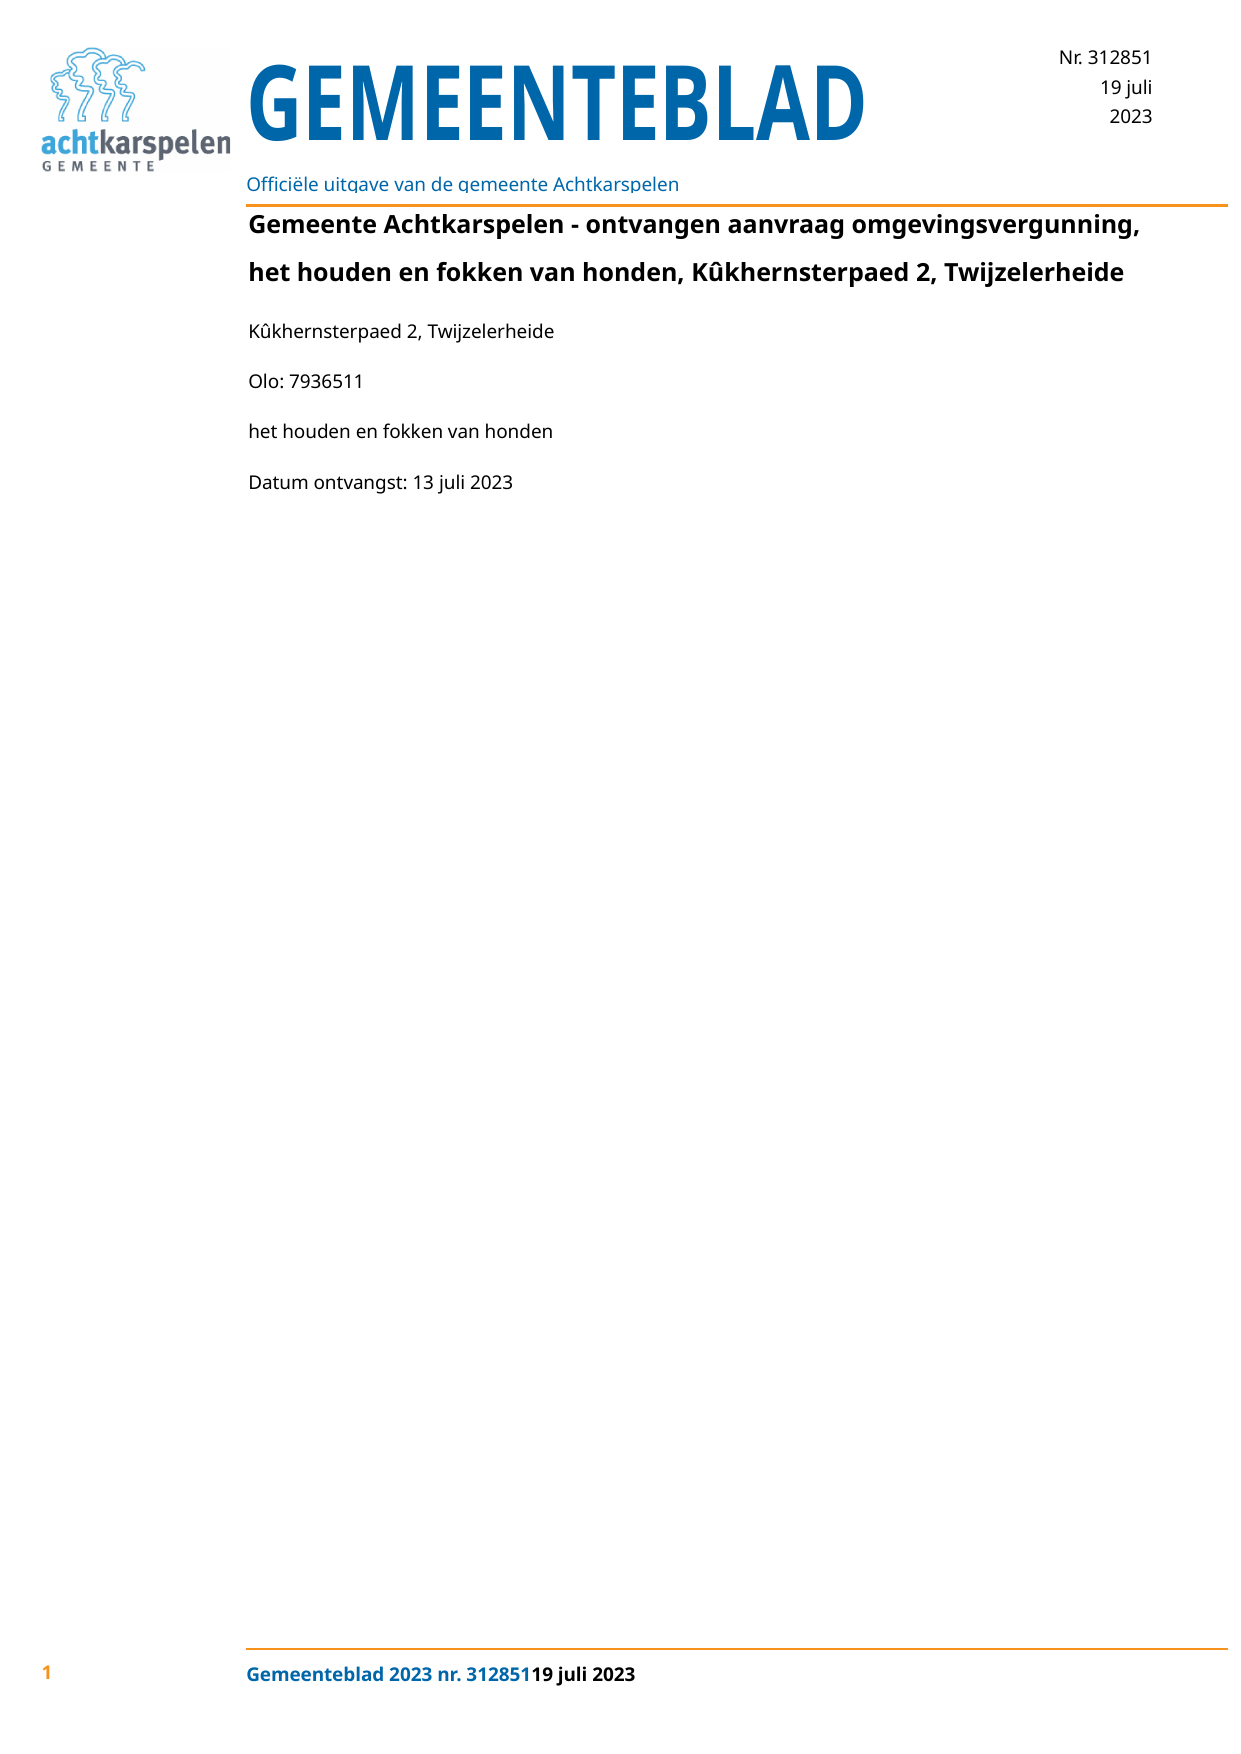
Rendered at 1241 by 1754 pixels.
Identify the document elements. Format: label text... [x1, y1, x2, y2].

picture [41, 47, 231, 172]
text Kûkhernsterpaed 2, Twijzelerheide [248, 318, 1152, 344]
text Olo: 7936511 [248, 368, 1152, 394]
text Gemeente Achtkarspelen - ontvangen aanvraag omgevingsvergunning, het houden en fokken van honden, Kûkhernsterpaed 2, Twijzelerheide [248, 207, 1152, 288]
text het houden en fokken van honden [248, 419, 1152, 444]
text Datum ontvangst: 13 juli 2023 [248, 469, 1152, 495]
